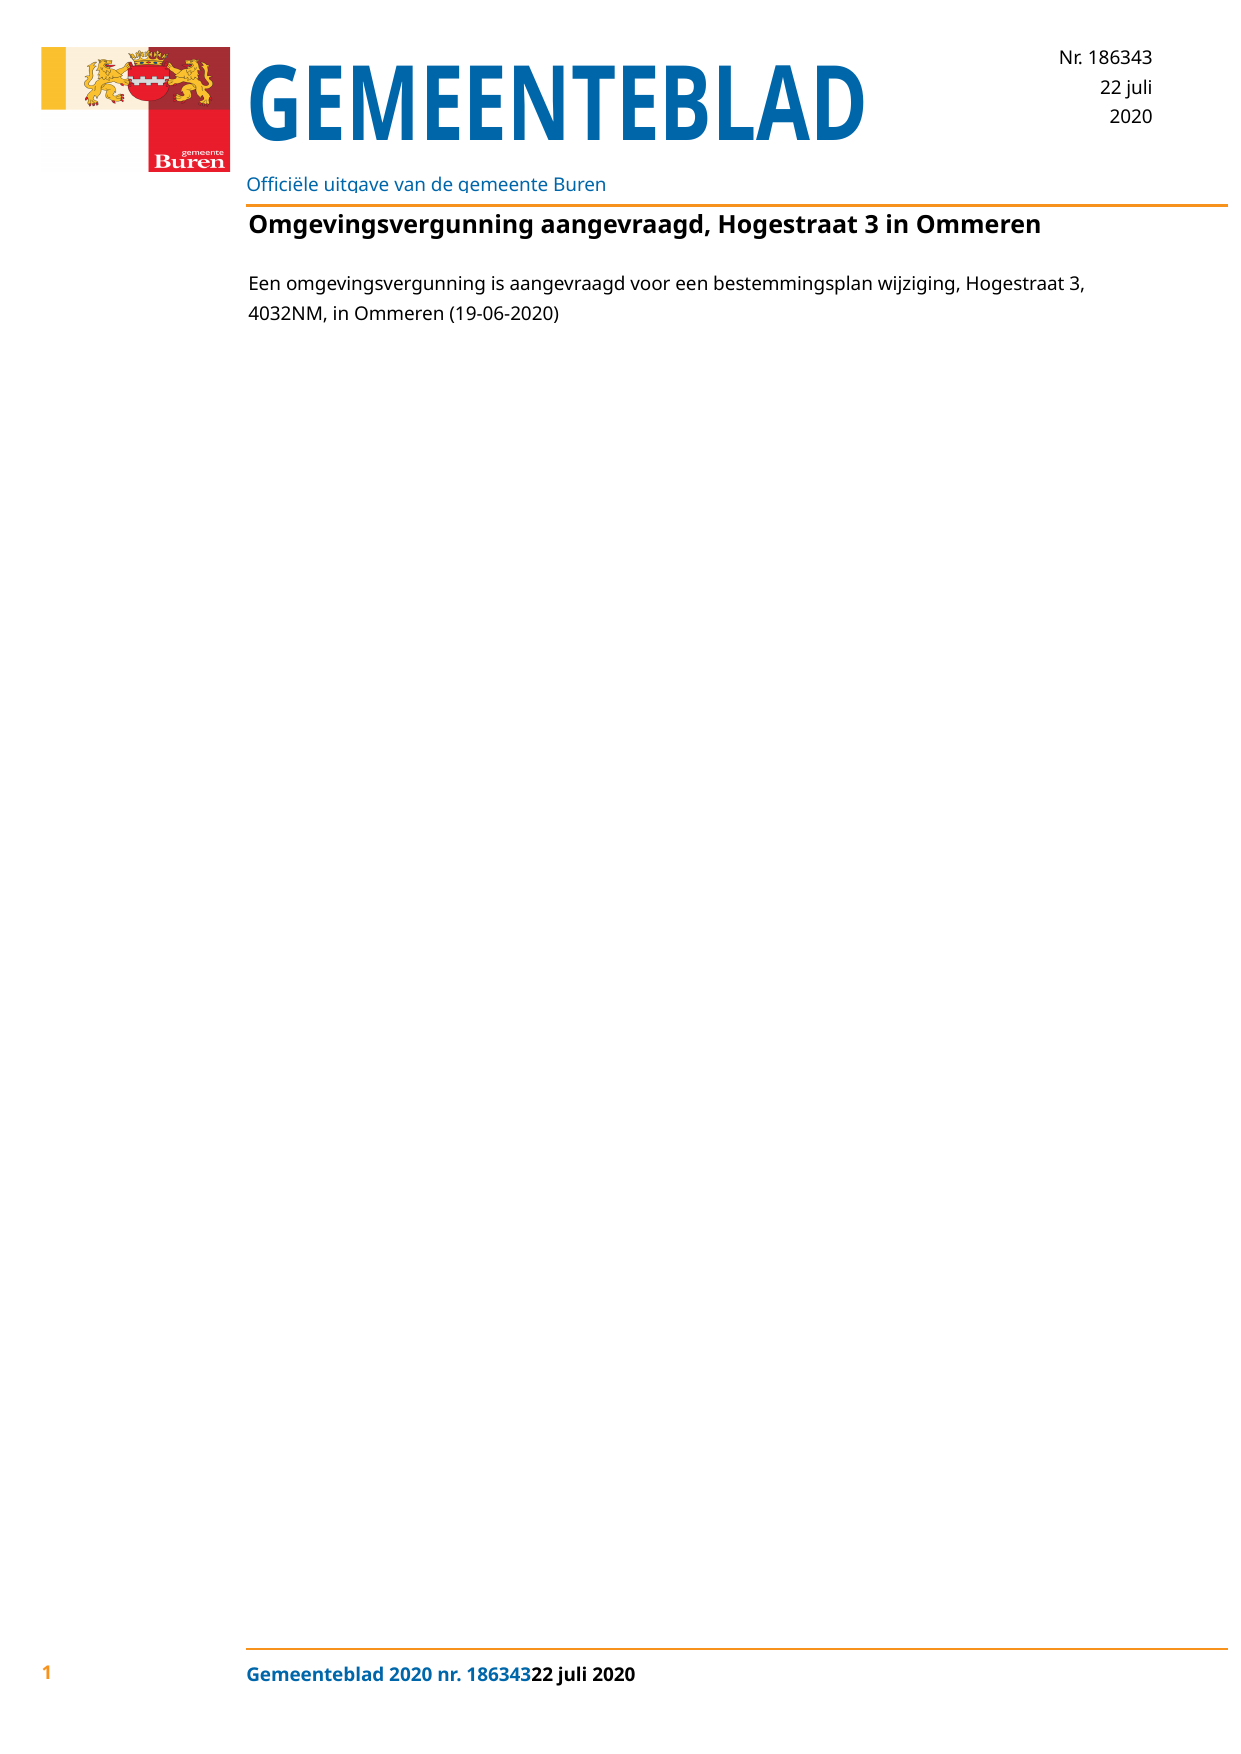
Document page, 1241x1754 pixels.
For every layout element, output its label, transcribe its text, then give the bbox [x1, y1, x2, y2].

text Een omgevingsvergunning is aangevraagd voor een bestemmingsplan wijziging, Hogestraat 3, 4032NM, in Ommeren (19-06-2020) [248, 270, 1152, 326]
picture [41, 47, 231, 172]
text Omgevingsvergunning aangevraagd, Hogestraat 3 in Ommeren [248, 207, 1152, 241]
